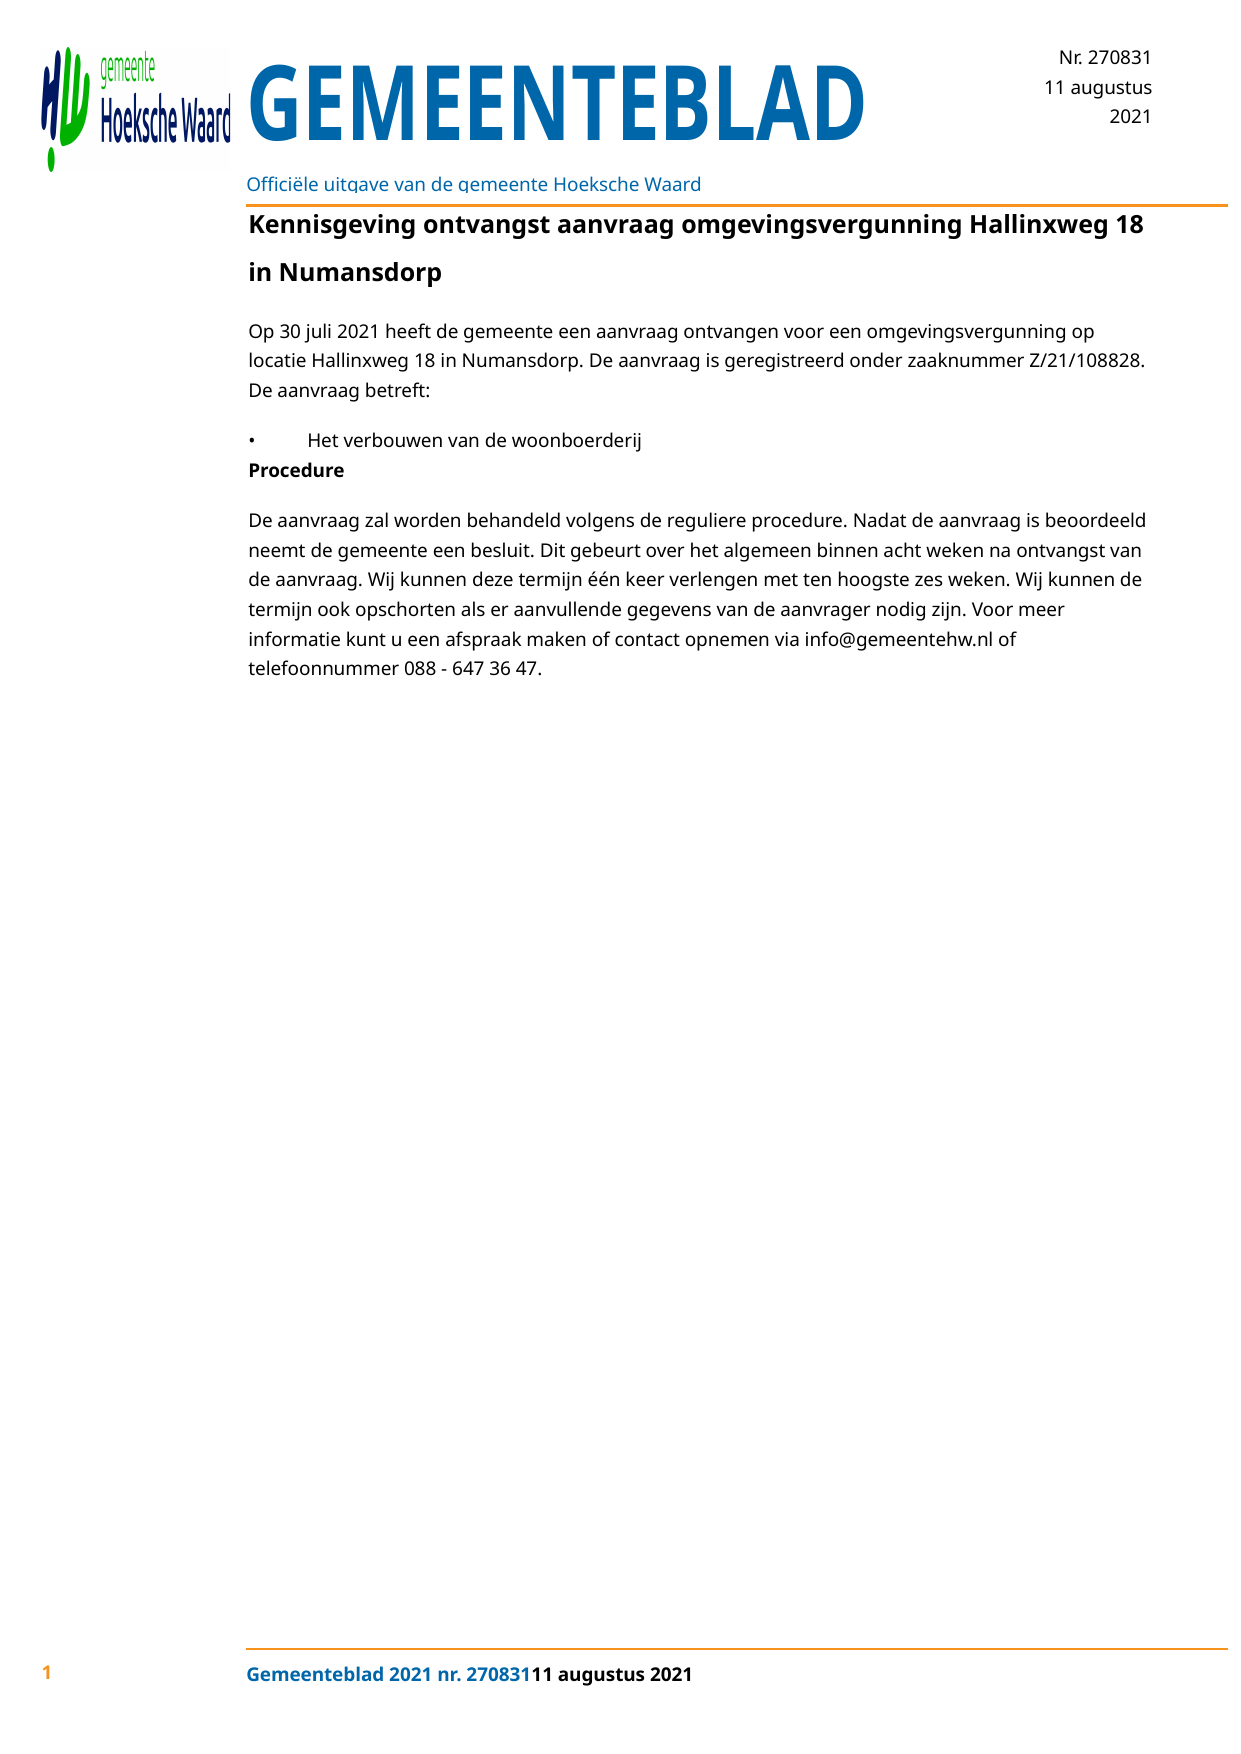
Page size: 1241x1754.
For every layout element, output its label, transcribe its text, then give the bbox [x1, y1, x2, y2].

text De aanvraag zal worden behandeld volgens de reguliere procedure. Nadat de aanvraag is beoordeeld neemt de gemeente een besluit. Dit gebeurt over het algemeen binnen acht weken na ontvangst van de aanvraag. Wij kunnen deze termijn één keer verlengen met ten hoogste zes weken. Wij kunnen de termijn ook opschorten als er aanvullende gegevens van de aanvrager nodig zijn. Voor meer informatie kunt u een afspraak maken of contact opnemen via info@gemeentehw.nl of telefoonnummer 088 - 647 36 47. [248, 507, 1152, 681]
text Procedure [248, 457, 1152, 483]
picture [41, 47, 231, 172]
text Op 30 juli 2021 heeft de gemeente een aanvraag ontvangen voor een omgevingsvergunning op locatie Hallinxweg 18 in Numansdorp. De aanvraag is geregistreerd onder zaaknummer Z/21/108828. De aanvraag betreft: [248, 318, 1152, 403]
list Het verbouwen van de woonboerderij [248, 427, 1152, 453]
text Kennisgeving ontvangst aanvraag omgevingsvergunning Hallinxweg 18 in Numansdorp [248, 207, 1152, 288]
